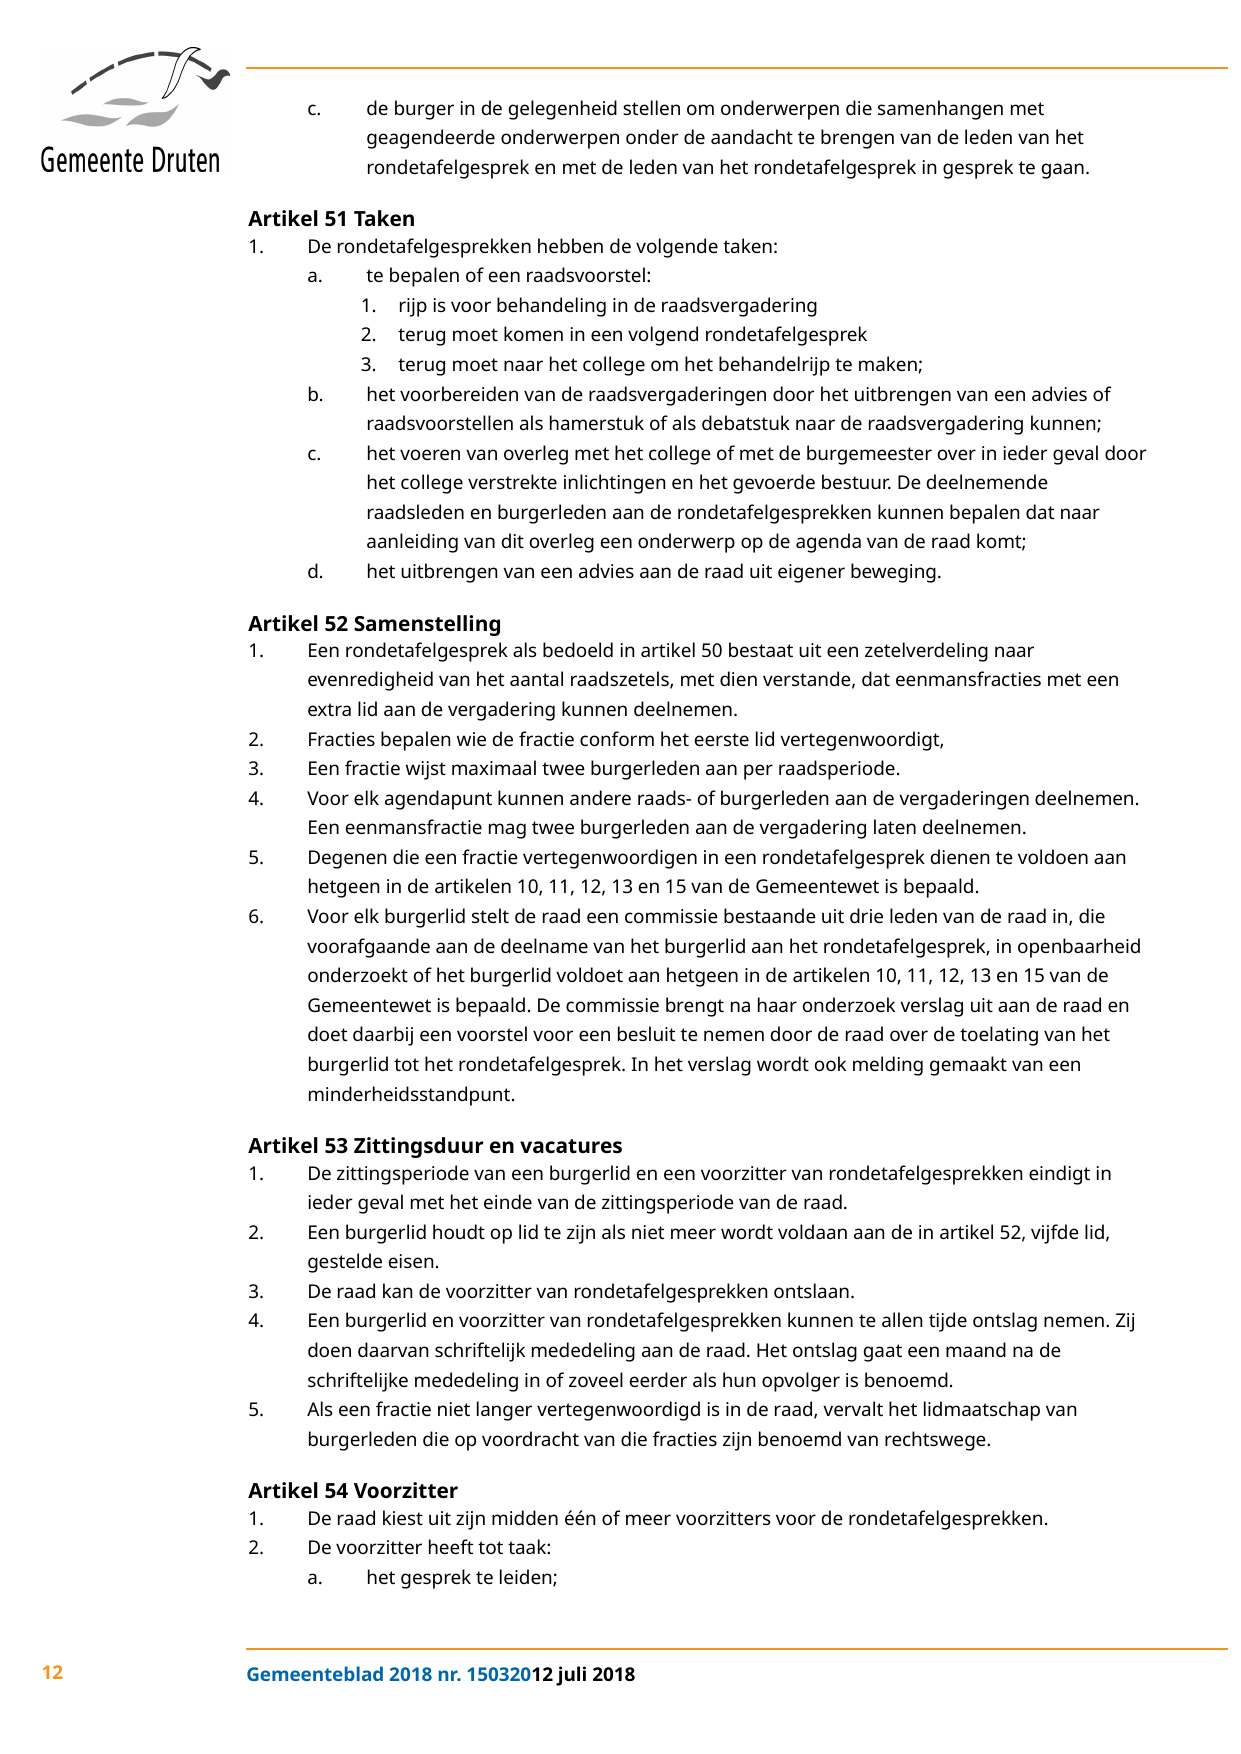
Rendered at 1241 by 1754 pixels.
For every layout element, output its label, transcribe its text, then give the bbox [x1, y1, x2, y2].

list De voorzitter heeft tot taak: [248, 1534, 1152, 1560]
text Artikel 51 Taken [248, 204, 1152, 233]
list Een rondetafelgesprek als bedoeld in artikel 50 bestaat uit een zetelverdeling naar evenredigheid van het aantal raadszetels, met dien verstande, dat eenmansfracties met een extra lid aan de vergadering kunnen deelnemen. [248, 637, 1152, 722]
picture [41, 47, 231, 172]
list De raad kan de voorzitter van rondetafelgesprekken ontslaan. [248, 1278, 1152, 1304]
list terug moet naar het college om het behandelrijp te maken; [361, 351, 1152, 377]
list Voor elk agendapunt kunnen andere raads- of burgerleden aan de vergaderingen deelnemen. Een eenmansfractie mag twee burgerleden aan de vergadering laten deelnemen. [248, 785, 1152, 840]
list Als een fractie niet langer vertegenwoordigd is in de raad, vervalt het lidmaatschap van burgerleden die op voordracht van die fracties zijn benoemd van rechtswege. [248, 1396, 1152, 1452]
list Een fractie wijst maximaal twee burgerleden aan per raadsperiode. [248, 755, 1152, 781]
list De zittingsperiode van een burgerlid en een voorzitter van rondetafelgesprekken eindigt in ieder geval met het einde van de zittingsperiode van de raad. [248, 1160, 1152, 1215]
text Artikel 53 Zittingsduur en vacatures [248, 1131, 1152, 1160]
list Een burgerlid en voorzitter van rondetafelgesprekken kunnen te allen tijde ontslag nemen. Zij doen daarvan schriftelijk mededeling aan de raad. Het ontslag gaat een maand na de schriftelijke mededeling in of zoveel eerder als hun opvolger is benoemd. [248, 1308, 1152, 1392]
text Artikel 54 Voorzitter [248, 1476, 1152, 1505]
list terug moet komen in een volgend rondetafelgesprek [361, 322, 1152, 347]
list het voeren van overleg met het college of met de burgemeester over in ieder geval door het college verstrekte inlichtingen en het gevoerde bestuur. De deelnemende raadsleden en burgerleden aan de rondetafelgesprekken kunnen bepalen dat naar aanleiding van dit overleg een onderwerp op de agenda van de raad komt; [307, 440, 1152, 554]
list Voor elk burgerlid stelt de raad een commissie bestaande uit drie leden van de raad in, die voorafgaande aan de deelname van het burgerlid aan het rondetafelgesprek, in openbaarheid onderzoekt of het burgerlid voldoet aan hetgeen in de artikelen 10, 11, 12, 13 en 15 van de Gemeentewet is bepaald. De commissie brengt na haar onderzoek verslag uit aan de raad en doet daarbij een voorstel voor een besluit te nemen door de raad over de toelating van het burgerlid tot het rondetafelgesprek. In het verslag wordt ook melding gemaakt van een minderheidsstandpunt. [248, 903, 1152, 1107]
list De rondetafelgesprekken hebben de volgende taken: [248, 233, 1152, 258]
list te bepalen of een raadsvoorstel: [307, 262, 1152, 288]
list het voorbereiden van de raadsvergaderingen door het uitbrengen van een advies of raadsvoorstellen als hamerstuk of als debatstuk naar de raadsvergadering kunnen; [307, 381, 1152, 436]
text Artikel 52 Samenstelling [248, 609, 1152, 637]
list De raad kiest uit zijn midden één of meer voorzitters voor de rondetafelgesprekken. [248, 1505, 1152, 1531]
list Degenen die een fractie vertegenwoordigen in een rondetafelgesprek dienen te voldoen aan hetgeen in de artikelen 10, 11, 12, 13 en 15 van de Gemeentewet is bepaald. [248, 844, 1152, 899]
list Een burgerlid houdt op lid te zijn als niet meer wordt voldaan aan de in artikel 52, vijfde lid, gestelde eisen. [248, 1219, 1152, 1274]
list Fracties bepalen wie de fractie conform het eerste lid vertegenwoordigt, [248, 726, 1152, 752]
list rijp is voor behandeling in de raadsvergadering [361, 292, 1152, 318]
list het uitbrengen van een advies aan de raad uit eigener beweging. [307, 558, 1152, 584]
list de burger in de gelegenheid stellen om onderwerpen die samenhangen met geagendeerde onderwerpen onder de aandacht te brengen van de leden van het rondetafelgesprek en met de leden van het rondetafelgesprek in gesprek te gaan. [307, 95, 1152, 180]
list het gesprek te leiden; [307, 1564, 1152, 1590]
